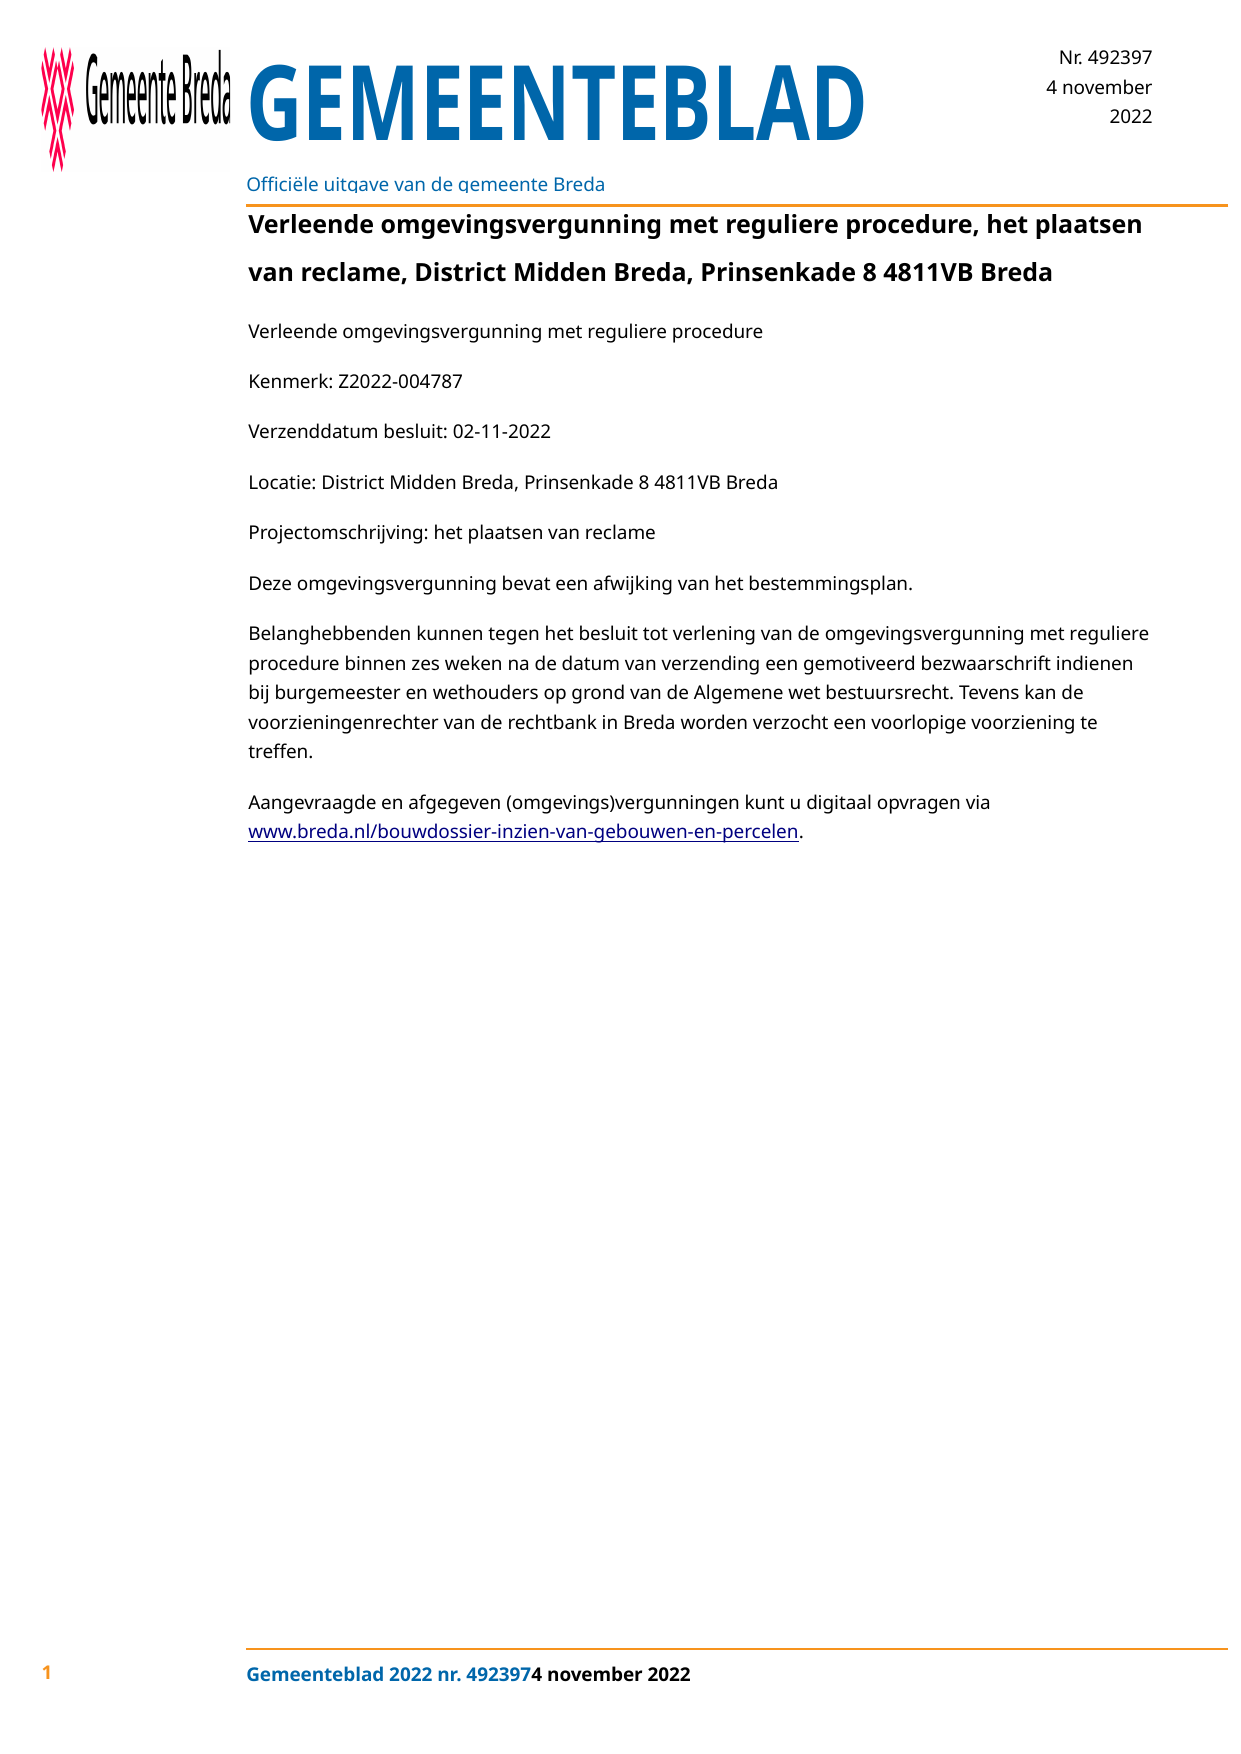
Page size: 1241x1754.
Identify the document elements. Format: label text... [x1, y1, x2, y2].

picture [41, 47, 231, 172]
text Deze omgevingsvergunning bevat een afwijking van het bestemmingsplan. [248, 570, 1152, 596]
text Projectomschrijving: het plaatsen van reclame [248, 519, 1152, 545]
text Belanghebbenden kunnen tegen het besluit tot verlening van de omgevingsvergunning met reguliere procedure binnen zes weken na de datum van verzending een gemotiveerd bezwaarschrift indienen bij burgemeester en wethouders op grond van de Algemene wet bestuursrecht. Tevens kan de voorzieningenrechter van de rechtbank in Breda worden verzocht een voorlopige voorziening te treffen. [248, 620, 1152, 764]
text Verleende omgevingsvergunning met reguliere procedure, het plaatsen van reclame, District Midden Breda, Prinsenkade 8 4811VB Breda [248, 207, 1152, 288]
text Locatie: District Midden Breda, Prinsenkade 8 4811VB Breda [248, 469, 1152, 495]
text Aangevraagde en afgegeven (omgevings)vergunningen kunt u digitaal opvragen via www.breda.nl/bouwdossier-inzien-van-gebouwen-en-percelen. [248, 789, 1152, 844]
text Kenmerk: Z2022-004787 [248, 368, 1152, 394]
text Verleende omgevingsvergunning met reguliere procedure [248, 318, 1152, 344]
text Verzenddatum besluit: 02-11-2022 [248, 419, 1152, 444]
